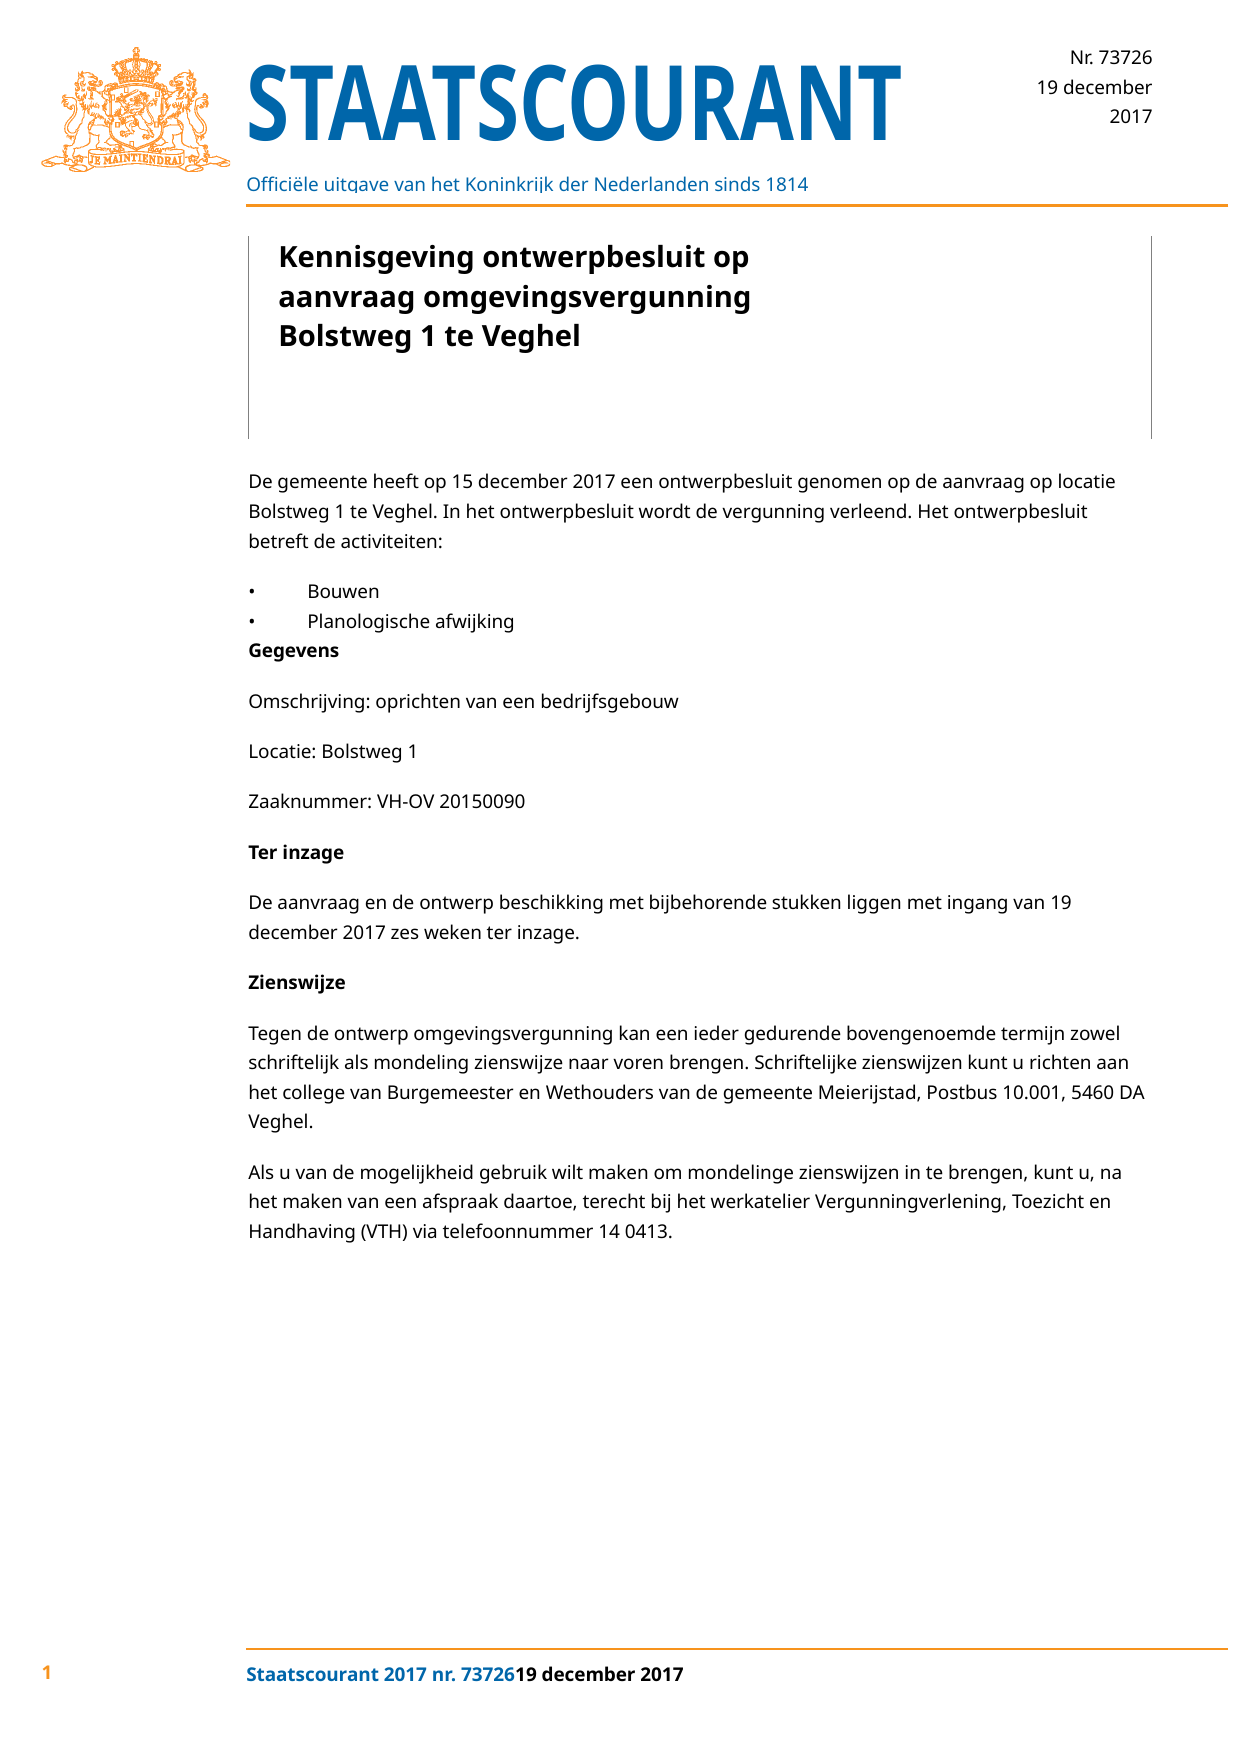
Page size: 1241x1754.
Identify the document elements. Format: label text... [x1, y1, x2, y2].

picture [912, 236, 1090, 414]
table_header [1090, 236, 1151, 413]
text Ter inzage [248, 839, 1152, 865]
text De aanvraag en de ontwerp beschikking met bijbehorende stukken liggen met ingang van 19 december 2017 zes weken ter inzage. [248, 889, 1152, 945]
table_header [850, 236, 912, 413]
text Als u van de mogelijkheid gebruik wilt maken om mondelinge zienswijzen in te brengen, kunt u, na het maken van een afspraak daartoe, terecht bij het werkatelier Vergunningverlening, Toezicht en Handhaving (VTH) via telefoonnummer 14 0413. [248, 1159, 1152, 1244]
text De gemeente heeft op 15 december 2017 een ontwerpbesluit genomen op de aanvraag op locatie Bolstweg 1 te Veghel. In het ontwerpbesluit wordt de vergunning verleend. Het ontwerpbesluit betreft de activiteiten: [248, 469, 1152, 553]
text Tegen de ontwerp omgevingsvergunning kan een ieder gedurende bovengenoemde termijn zowel schriftelijk als mondeling zienswijze naar voren brengen. Schriftelijke zienswijzen kunt u richten aan het college van Burgemeester en Wethouders van de gemeente Meierijstad, Postbus 10.001, 5460 DA Veghel. [248, 1020, 1152, 1134]
text Locatie: Bolstweg 1 [248, 738, 1152, 764]
table_header [850, 414, 1151, 439]
text Gegevens [248, 637, 1152, 663]
text Zaaknummer: VH-OV 20150090 [248, 789, 1152, 814]
list Bouwen [248, 578, 1152, 604]
list Planologische afwijking [248, 608, 1152, 633]
text Zienswijze [248, 969, 1152, 995]
picture [41, 47, 231, 172]
text Omschrijving: oprichten van een bedrijfsgebouw [248, 688, 1152, 713]
table_header Kennisgeving ontwerpbesluit op aanvraag omgevingsvergunning Bolstweg 1 te Veghel [249, 236, 850, 439]
